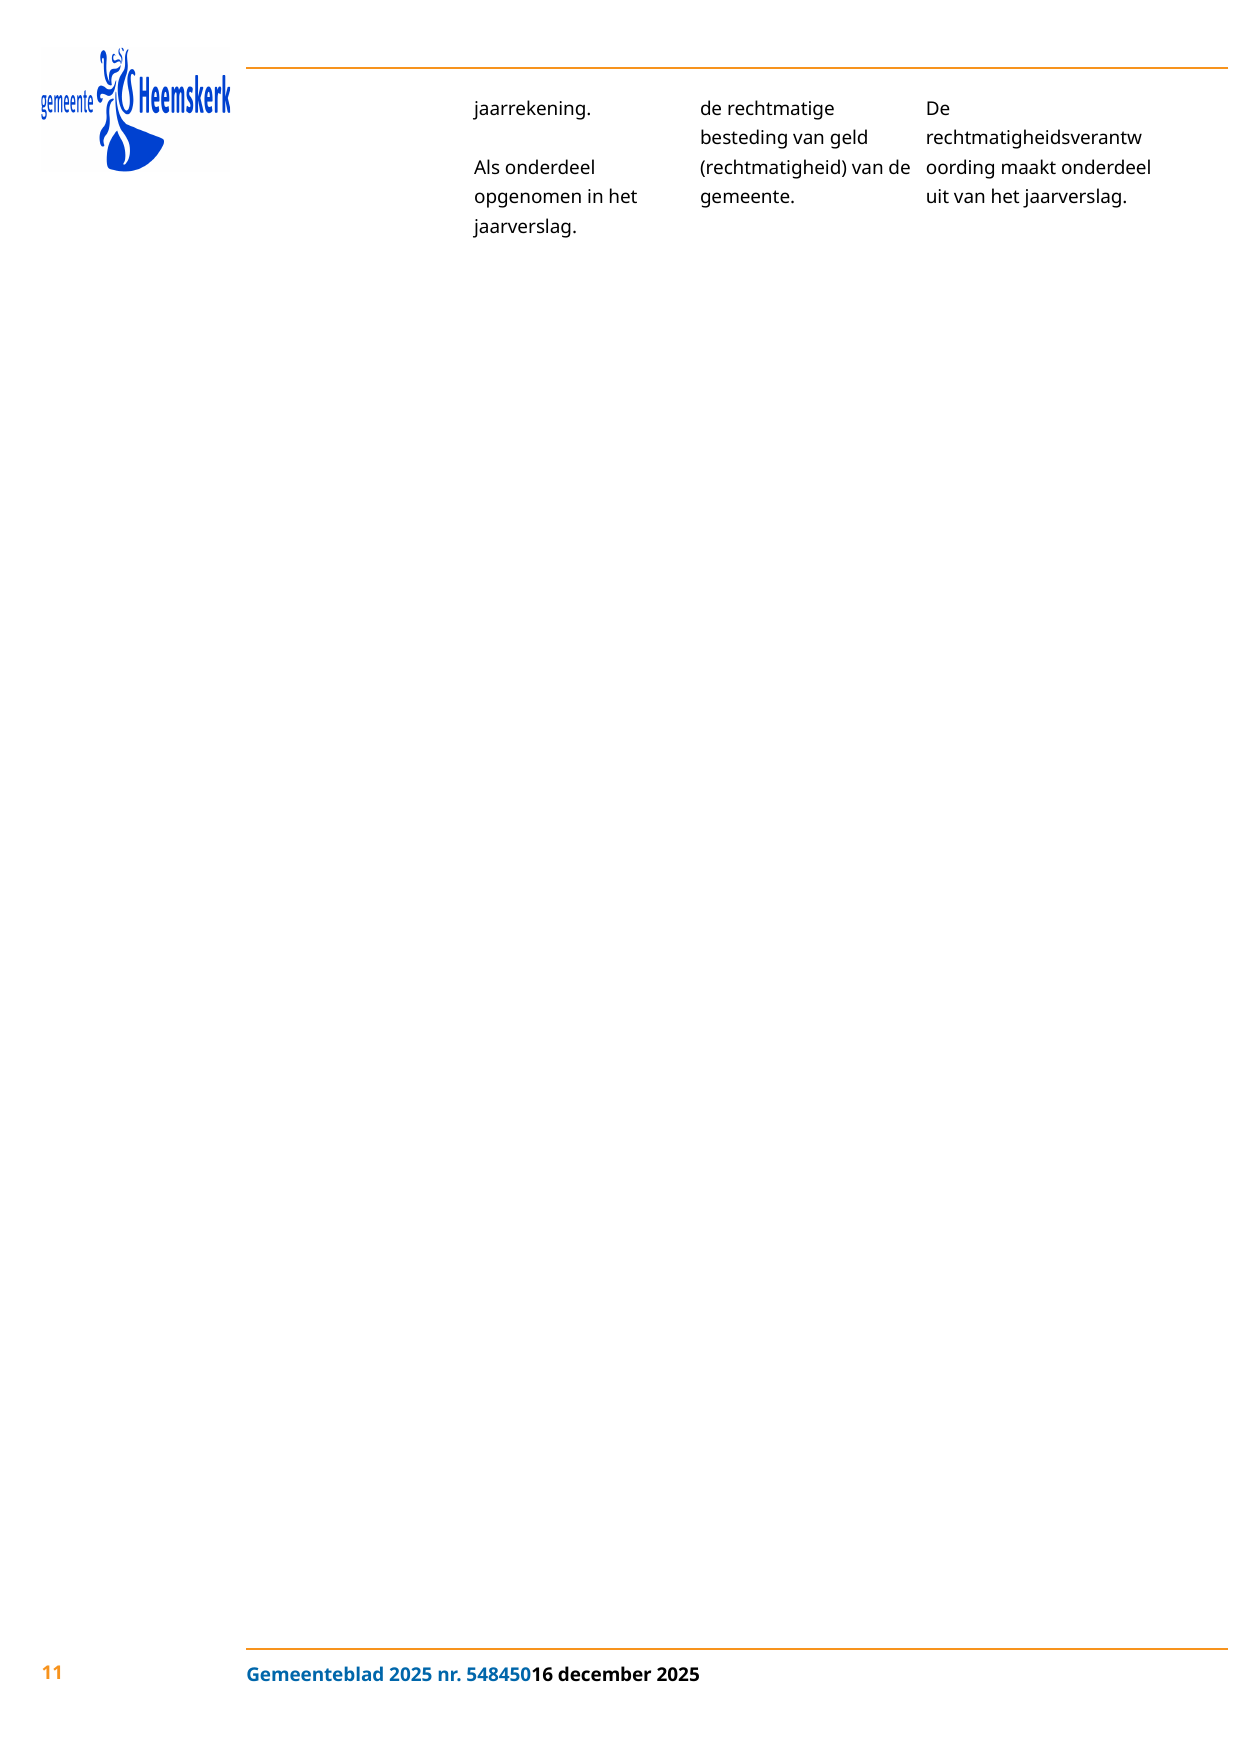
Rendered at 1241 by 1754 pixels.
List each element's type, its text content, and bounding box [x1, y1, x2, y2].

table_cell De rechtmatigheidsverantwoording maakt onderdeel uit van het jaarverslag. [926, 95, 1152, 239]
table_cell [248, 95, 474, 239]
picture [41, 47, 231, 172]
table_cell jaarrekening. Als onderdeel opgenomen in het jaarverslag. [474, 95, 700, 239]
table_cell de rechtmatige besteding van geld (rechtmatigheid) van de gemeente. [700, 95, 926, 239]
